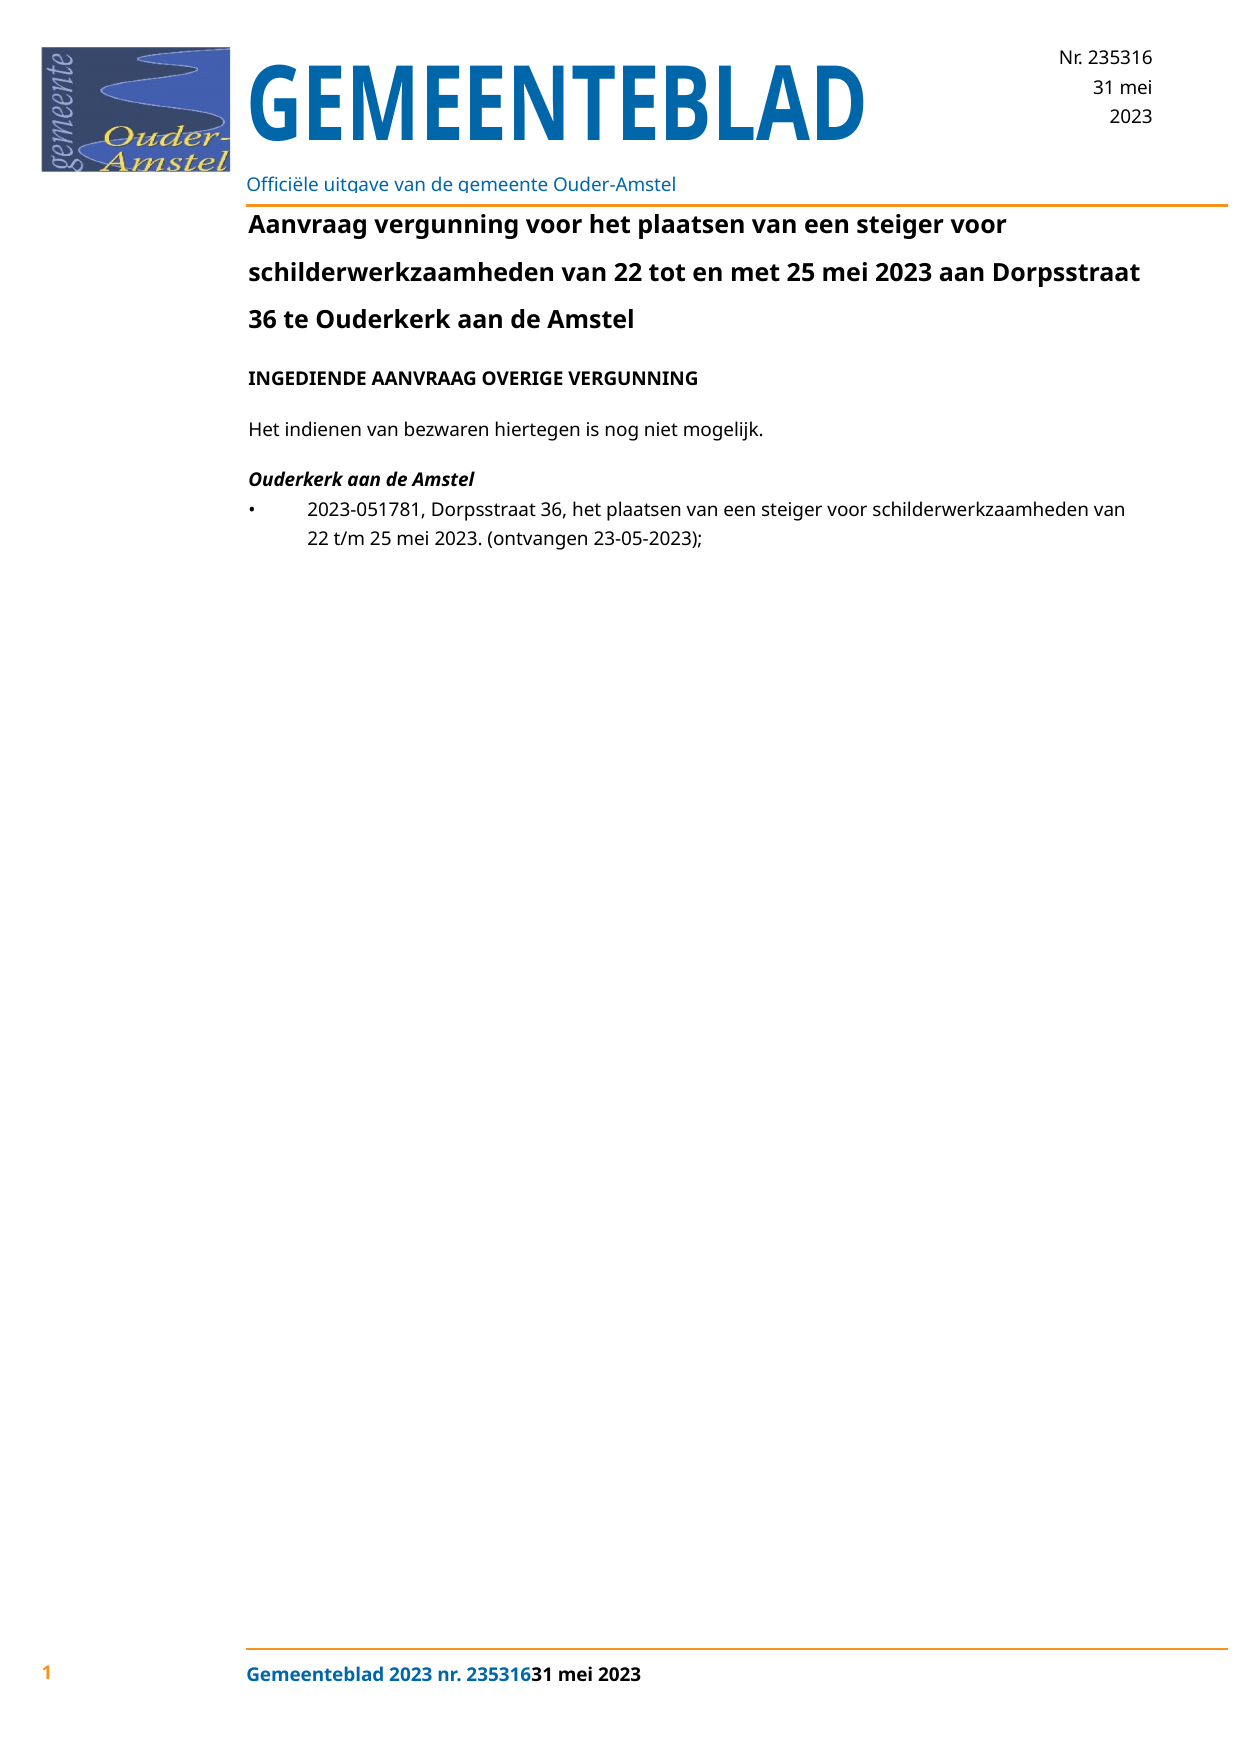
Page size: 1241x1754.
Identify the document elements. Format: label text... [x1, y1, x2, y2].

text Het indienen van bezwaren hiertegen is nog niet mogelijk. [248, 416, 1152, 442]
list 2023-051781, Dorpsstraat 36, het plaatsen van een steiger voor schilderwerkzaamheden van 22 t/m 25 mei 2023. (ontvangen 23-05-2023); [248, 496, 1152, 551]
text INGEDIENDE AANVRAAG OVERIGE VERGUNNING [248, 366, 1152, 391]
text Ouderkerk aan de Amstel [248, 466, 1152, 492]
text Aanvraag vergunning voor het plaatsen van een steiger voor schilderwerkzaamheden van 22 tot en met 25 mei 2023 aan Dorpsstraat 36 te Ouderkerk aan de Amstel [248, 207, 1152, 336]
picture [41, 47, 231, 172]
